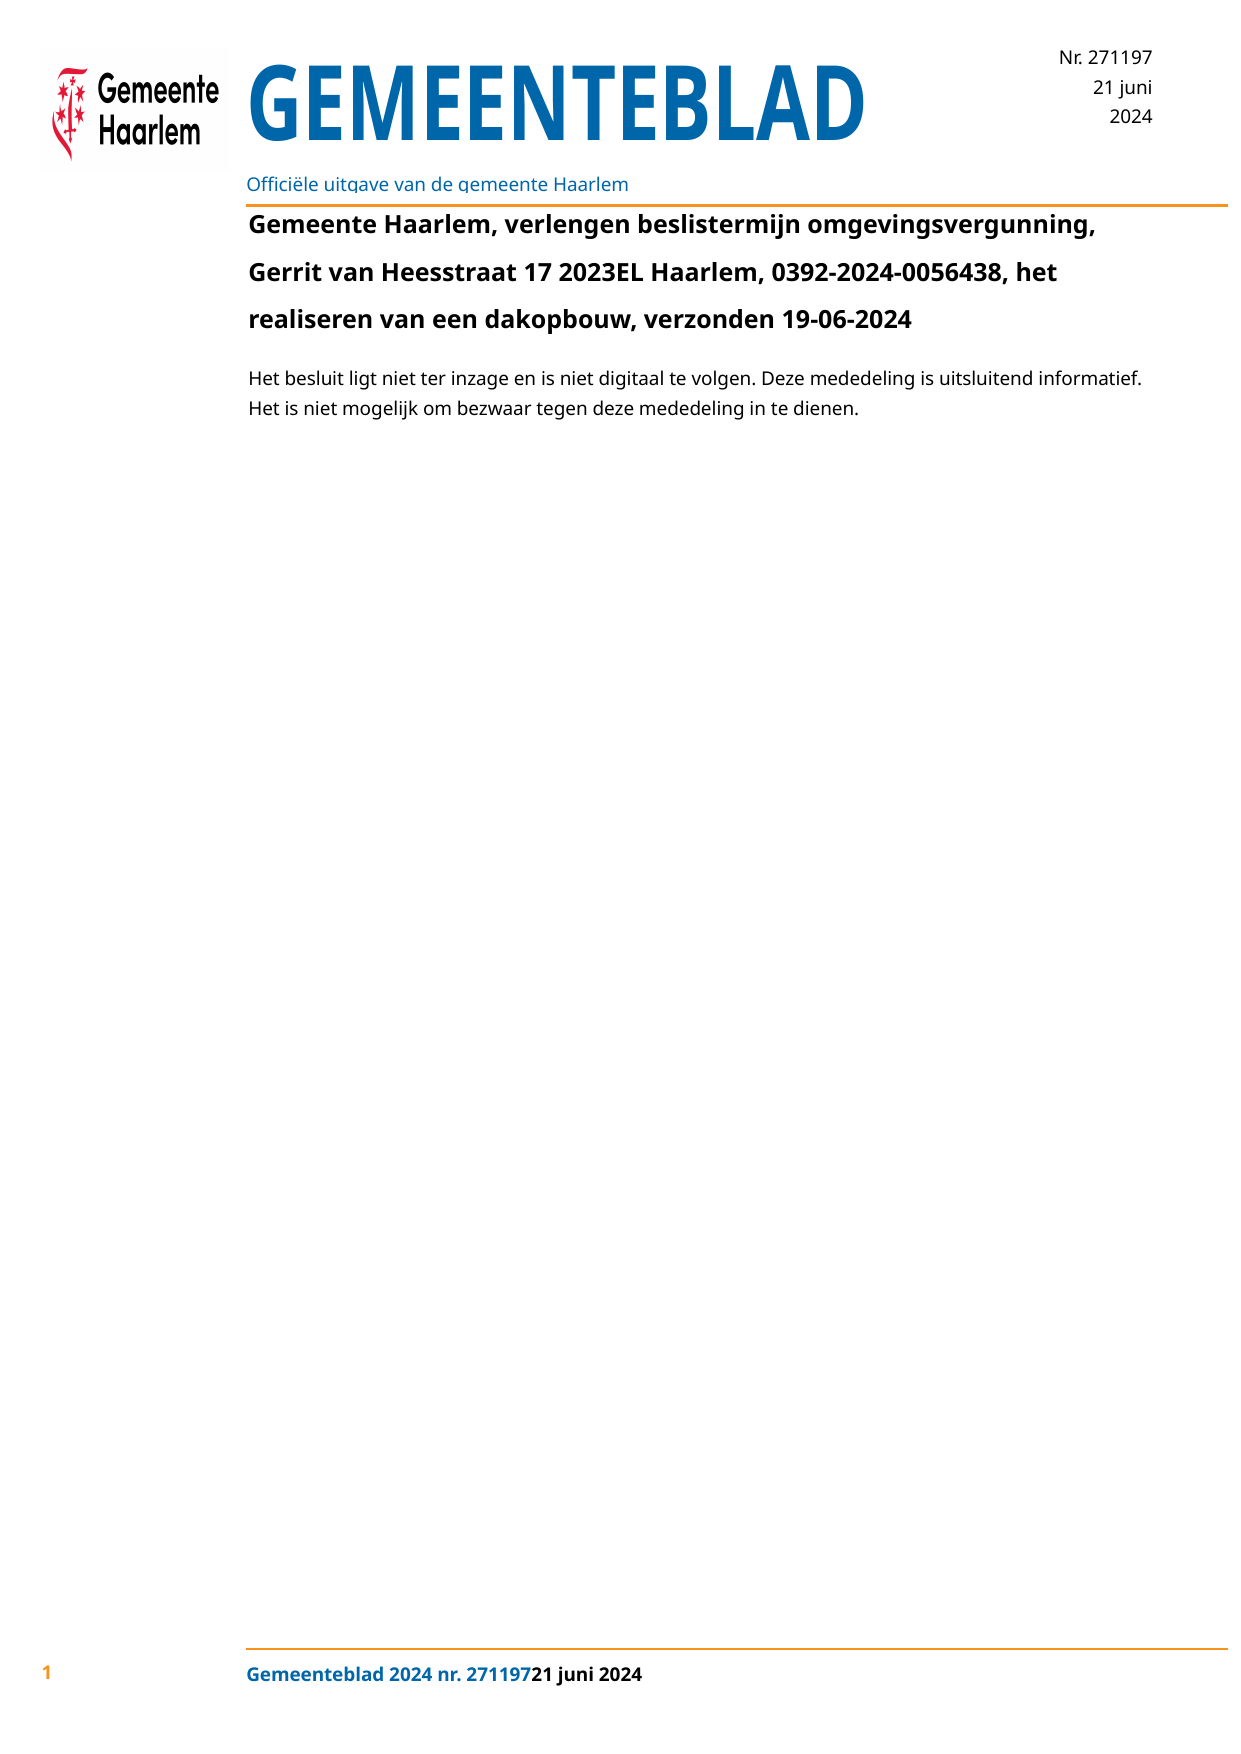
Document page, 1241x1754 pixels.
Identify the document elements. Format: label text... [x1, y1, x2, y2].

picture [41, 47, 231, 172]
text Het besluit ligt niet ter inzage en is niet digitaal te volgen. Deze mededeling is uitsluitend informatief. Het is niet mogelijk om bezwaar tegen deze mededeling in te dienen. [248, 366, 1152, 421]
text Gemeente Haarlem, verlengen beslistermijn omgevingsvergunning, Gerrit van Heesstraat 17 2023EL Haarlem, 0392-2024-0056438, het realiseren van een dakopbouw, verzonden 19-06-2024 [248, 207, 1152, 336]
